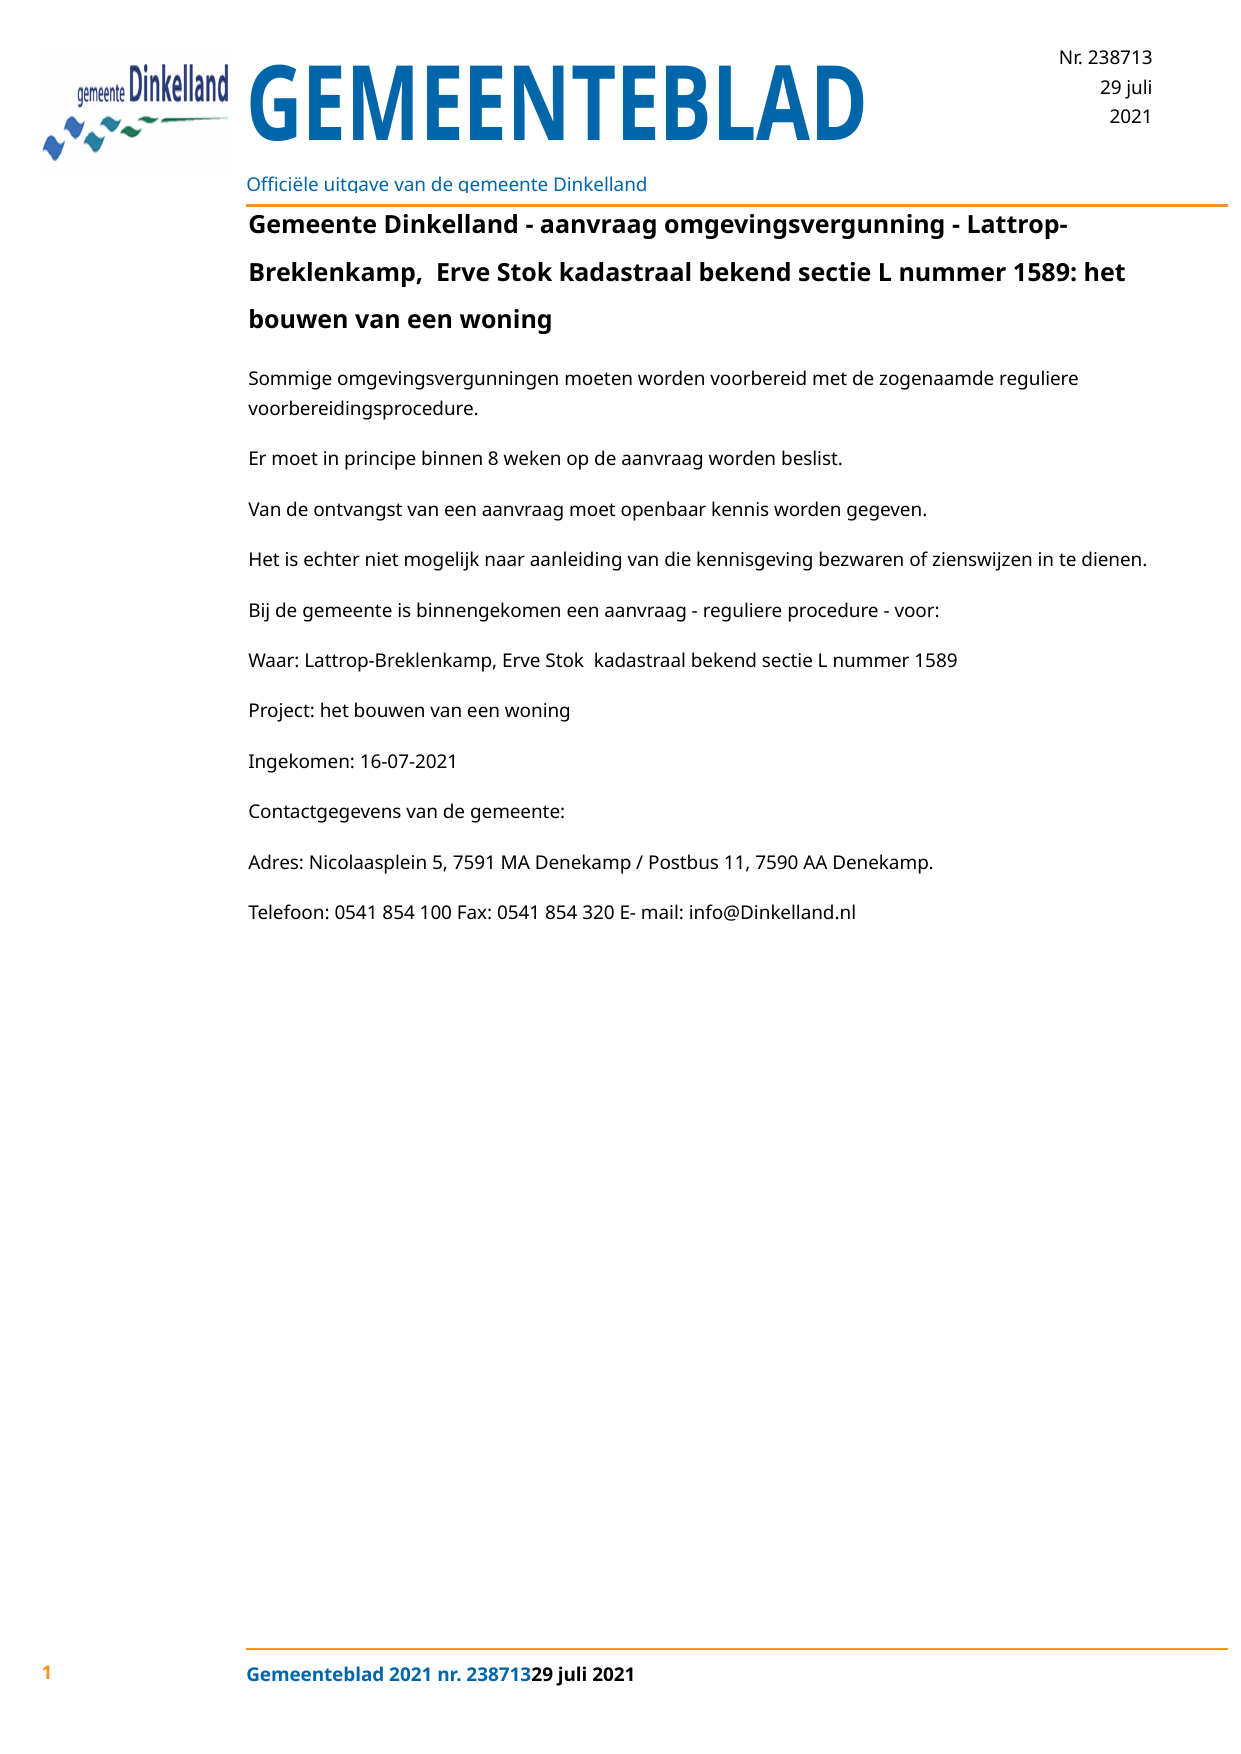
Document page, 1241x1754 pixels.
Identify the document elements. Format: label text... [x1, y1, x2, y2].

text Contactgegevens van de gemeente: [248, 798, 1152, 824]
picture [41, 47, 231, 172]
text Er moet in principe binnen 8 weken op de aanvraag worden beslist. [248, 446, 1152, 471]
text Adres: Nicolaasplein 5, 7591 MA Denekamp / Postbus 11, 7590 AA Denekamp. [248, 849, 1152, 874]
text Van de ontvangst van een aanvraag moet openbaar kennis worden gegeven. [248, 496, 1152, 522]
text Het is echter niet mogelijk naar aanleiding van die kennisgeving bezwaren of zienswijzen in te dienen. [248, 546, 1152, 572]
text Waar: Lattrop-Breklenkamp, Erve Stok kadastraal bekend sectie L nummer 1589 [248, 647, 1152, 673]
text Telefoon: 0541 854 100 Fax: 0541 854 320 E- mail: info@Dinkelland.nl [248, 899, 1152, 925]
text Gemeente Dinkelland - aanvraag omgevingsvergunning - Lattrop-Breklenkamp, Erve Stok kadastraal bekend sectie L nummer 1589: het bouwen van een woning [248, 207, 1152, 336]
text Project: het bouwen van een woning [248, 698, 1152, 723]
text Ingekomen: 16-07-2021 [248, 748, 1152, 774]
text Bij de gemeente is binnengekomen een aanvraag - reguliere procedure - voor: [248, 597, 1152, 622]
text Sommige omgevingsvergunningen moeten worden voorbereid met de zogenaamde reguliere voorbereidingsprocedure. [248, 366, 1152, 421]
